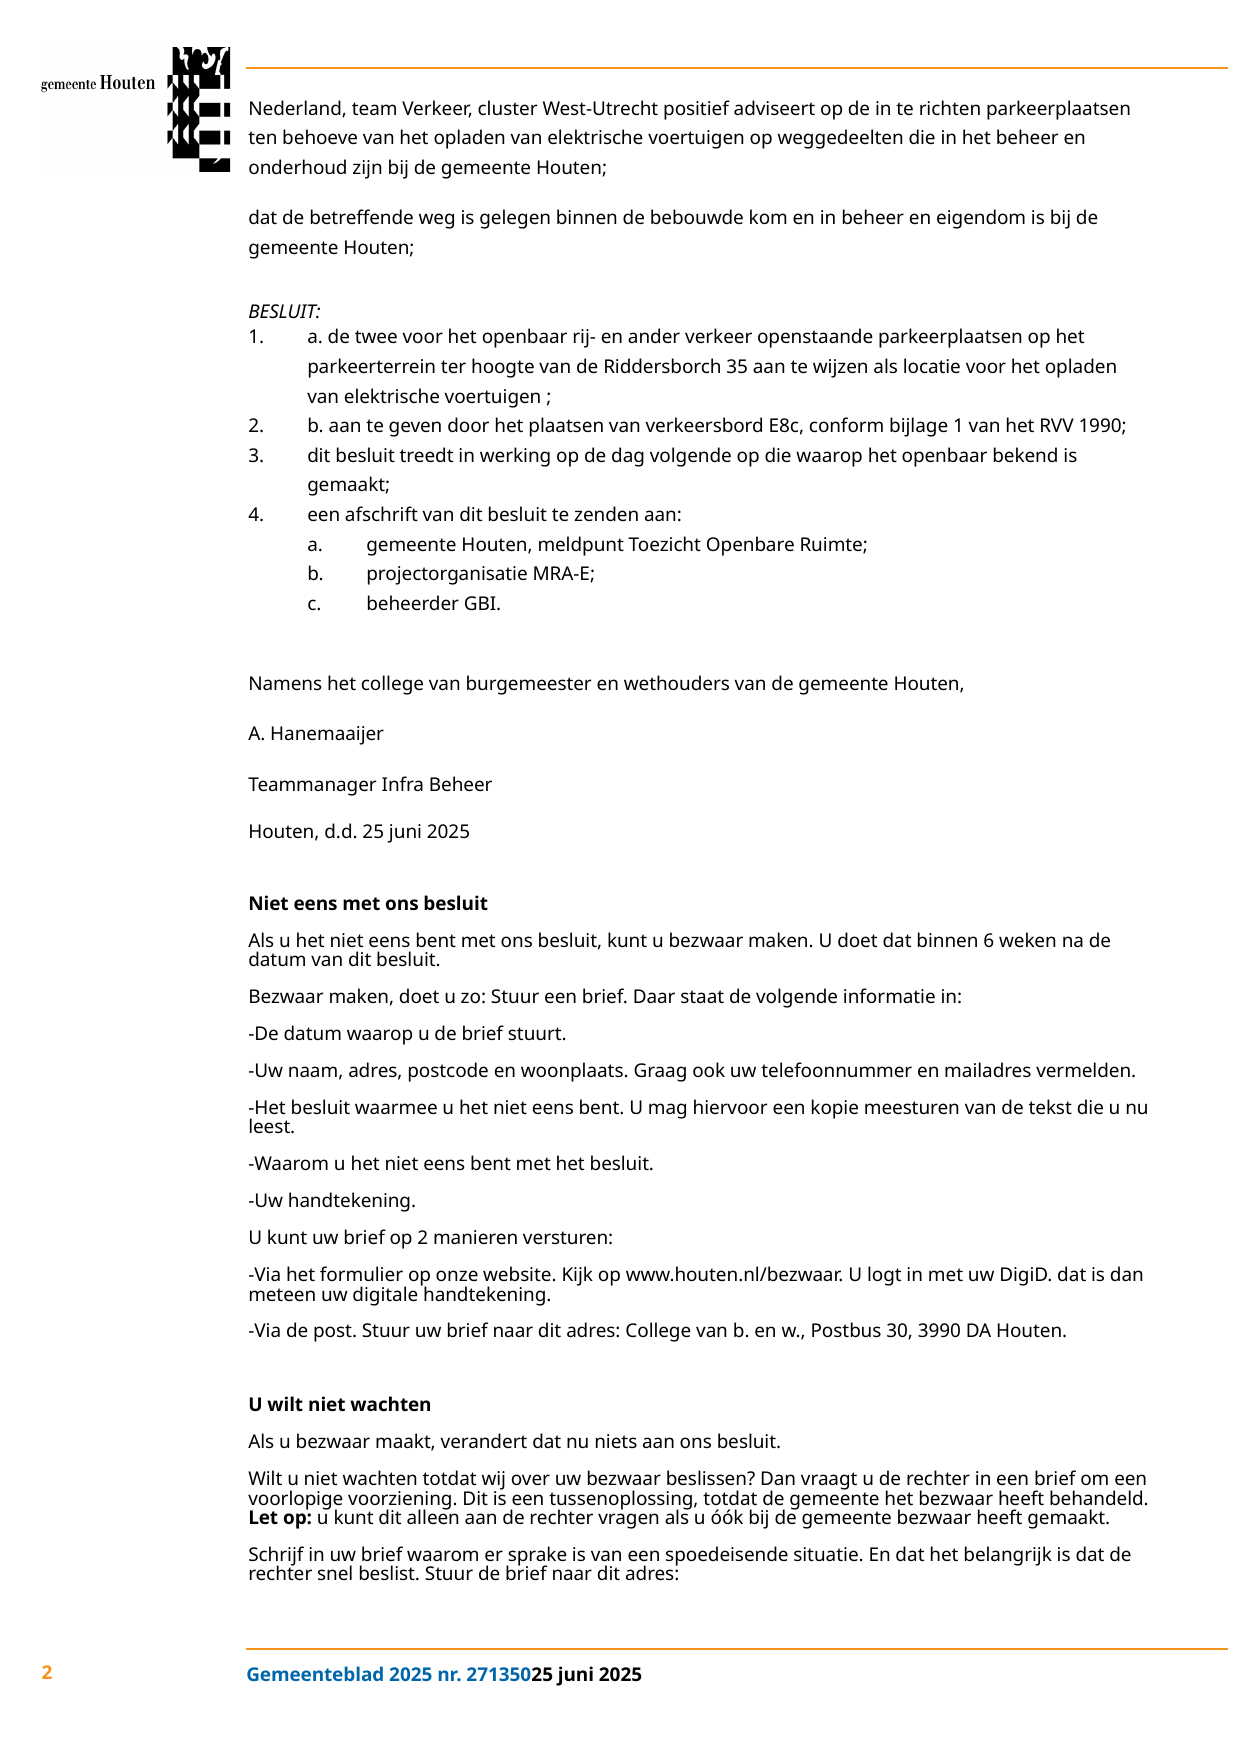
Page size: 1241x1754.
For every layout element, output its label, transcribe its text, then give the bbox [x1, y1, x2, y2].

text Teammanager Infra Beheer [248, 771, 1152, 796]
text -Het besluit waarmee u het niet eens bent. U mag hiervoor een kopie meesturen van de tekst die u nu leest. [248, 1099, 1152, 1138]
list a. de twee voor het openbaar rij- en ander verkeer openstaande parkeerplaatsen op het parkeerterrein ter hoogte van de Riddersborch 35 aan te wijzen als locatie voor het opladen van elektrische voertuigen ; [248, 324, 1152, 408]
text U kunt uw brief op 2 manieren versturen: [248, 1229, 1152, 1248]
list dit besluit treedt in werking op de dag volgende op die waarop het openbaar bekend is gemaakt; [248, 442, 1152, 497]
list b. aan te geven door het plaatsen van verkeersbord E8c, conform bijlage 1 van het RVV 1990; [248, 412, 1152, 438]
text Nederland, team Verkeer, cluster West-Utrecht positief adviseert op de in te richten parkeerplaatsen ten behoeve van het opladen van elektrische voertuigen op weggedeelten die in het beheer en onderhoud zijn bij de gemeente Houten; [248, 95, 1152, 180]
text BESLUIT: [248, 298, 1152, 324]
text -Via de post. Stuur uw brief naar dit adres: College van b. en w., Postbus 30, 3990 DA Houten. [248, 1322, 1152, 1342]
text Houten, d.d. 25 juni 2025 [248, 818, 1152, 844]
text -Waarom u het niet eens bent met het besluit. [248, 1155, 1152, 1174]
text U wilt niet wachten [248, 1396, 1152, 1416]
list een afschrift van dit besluit te zenden aan: [248, 501, 1152, 527]
text Schrijf in uw brief waarom er sprake is van een spoedeisende situatie. En dat het belangrijk is dat de rechter snel beslist. Stuur de brief naar dit adres: [248, 1546, 1152, 1584]
list beheerder GBI. [307, 590, 1152, 616]
text Bezwaar maken, doet u zo: Stuur een brief. Daar staat de volgende informatie in: [248, 988, 1152, 1007]
text A. Hanemaaijer [248, 720, 1152, 746]
text Wilt u niet wachten totdat wij over uw bezwaar beslissen? Dan vraagt u de rechter in een brief om een voorlopige voorziening. Dit is een tussenoplossing, totdat de gemeente het bezwaar heeft behandeld. Let op: u kunt dit alleen aan de rechter vragen als u óók bij de gemeente bezwaar heeft gemaakt. [248, 1470, 1152, 1528]
list projectorganisatie MRA-E; [307, 560, 1152, 586]
list gemeente Houten, meldpunt Toezicht Openbare Ruimte; [307, 531, 1152, 556]
text -Uw naam, adres, postcode en woonplaats. Graag ook uw telefoonnummer en mailadres vermelden. [248, 1062, 1152, 1081]
text Als u het niet eens bent met ons besluit, kunt u bezwaar maken. U doet dat binnen 6 weken na de datum van dit besluit. [248, 932, 1152, 970]
text Namens het college van burgemeester en wethouders van de gemeente Houten, [248, 670, 1152, 696]
text dat de betreffende weg is gelegen binnen de bebouwde kom en in beheer en eigendom is bij de gemeente Houten; [248, 204, 1152, 260]
text Niet eens met ons besluit [248, 895, 1152, 914]
text -Via het formulier op onze website. Kijk op www.houten.nl/bezwaar. U logt in met uw DigiD. dat is dan meteen uw digitale handtekening. [248, 1266, 1152, 1305]
text -De datum waarop u de brief stuurt. [248, 1025, 1152, 1044]
picture [41, 47, 231, 172]
text Als u bezwaar maakt, verandert dat nu niets aan ons besluit. [248, 1433, 1152, 1453]
text -Uw handtekening. [248, 1192, 1152, 1212]
